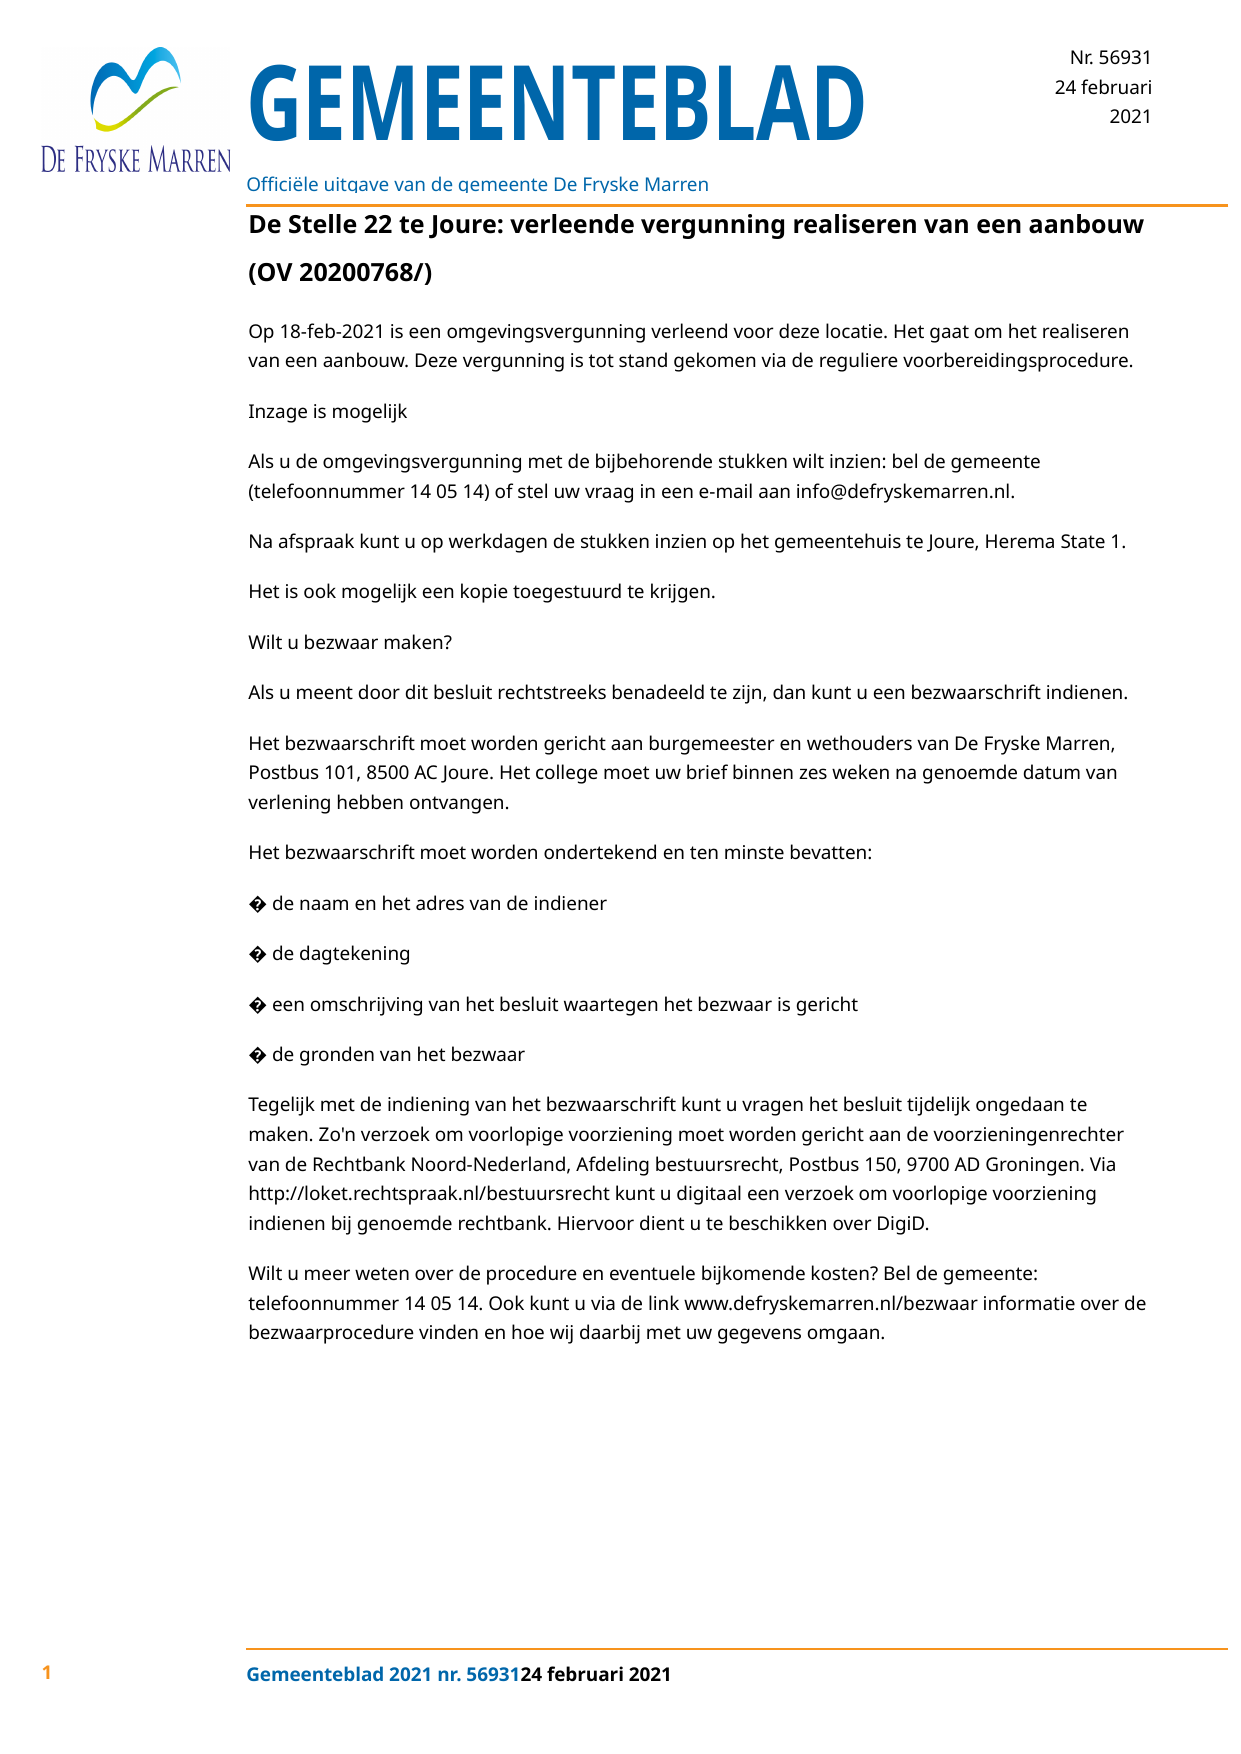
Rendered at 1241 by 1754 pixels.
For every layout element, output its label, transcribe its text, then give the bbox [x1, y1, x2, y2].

text � de gronden van het bezwaar [248, 1041, 1152, 1067]
text � een omschrijving van het besluit waartegen het bezwaar is gericht [248, 991, 1152, 1017]
text Het bezwaarschrift moet worden ondertekend en ten minste bevatten: [248, 839, 1152, 865]
text Na afspraak kunt u op werkdagen de stukken inzien op het gemeentehuis te Joure, Herema State 1. [248, 528, 1152, 554]
text Het bezwaarschrift moet worden gericht aan burgemeester en wethouders van De Fryske Marren, Postbus 101, 8500 AC Joure. Het college moet uw brief binnen zes weken na genoemde datum van verlening hebben ontvangen. [248, 730, 1152, 815]
text Als u de omgevingsvergunning met de bijbehorende stukken wilt inzien: bel de gemeente (telefoonnummer 14 05 14) of stel uw vraag in een e-mail aan info@defryskemarren.nl. [248, 448, 1152, 504]
picture [41, 47, 231, 172]
text � de naam en het adres van de indiener [248, 890, 1152, 916]
text Wilt u bezwaar maken? [248, 629, 1152, 655]
text Op 18-feb-2021 is een omgevingsvergunning verleend voor deze locatie. Het gaat om het realiseren van een aanbouw. Deze vergunning is tot stand gekomen via de reguliere voorbereidingsprocedure. [248, 318, 1152, 373]
text Wilt u meer weten over de procedure en eventuele bijkomende kosten? Bel de gemeente: telefoonnummer 14 05 14. Ook kunt u via de link www.defryskemarren.nl/bezwaar informatie over de bezwaarprocedure vinden en hoe wij daarbij met uw gegevens omgaan. [248, 1260, 1152, 1345]
text Als u meent door dit besluit rechtstreeks benadeeld te zijn, dan kunt u een bezwaarschrift indienen. [248, 679, 1152, 705]
text Tegelijk met de indiening van het bezwaarschrift kunt u vragen het besluit tijdelijk ongedaan te maken. Zo'n verzoek om voorlopige voorziening moet worden gericht aan de voorzieningenrechter van de Rechtbank Noord-Nederland, Afdeling bestuursrecht, Postbus 150, 9700 AD Groningen. Via http://loket.rechtspraak.nl/bestuursrecht kunt u digitaal een verzoek om voorlopige voorziening indienen bij genoemde rechtbank. Hiervoor dient u te beschikken over DigiD. [248, 1092, 1152, 1236]
text � de dagtekening [248, 940, 1152, 966]
text Inzage is mogelijk [248, 398, 1152, 424]
text Het is ook mogelijk een kopie toegestuurd te krijgen. [248, 579, 1152, 604]
text De Stelle 22 te Joure: verleende vergunning realiseren van een aanbouw (OV 20200768/) [248, 207, 1152, 288]
